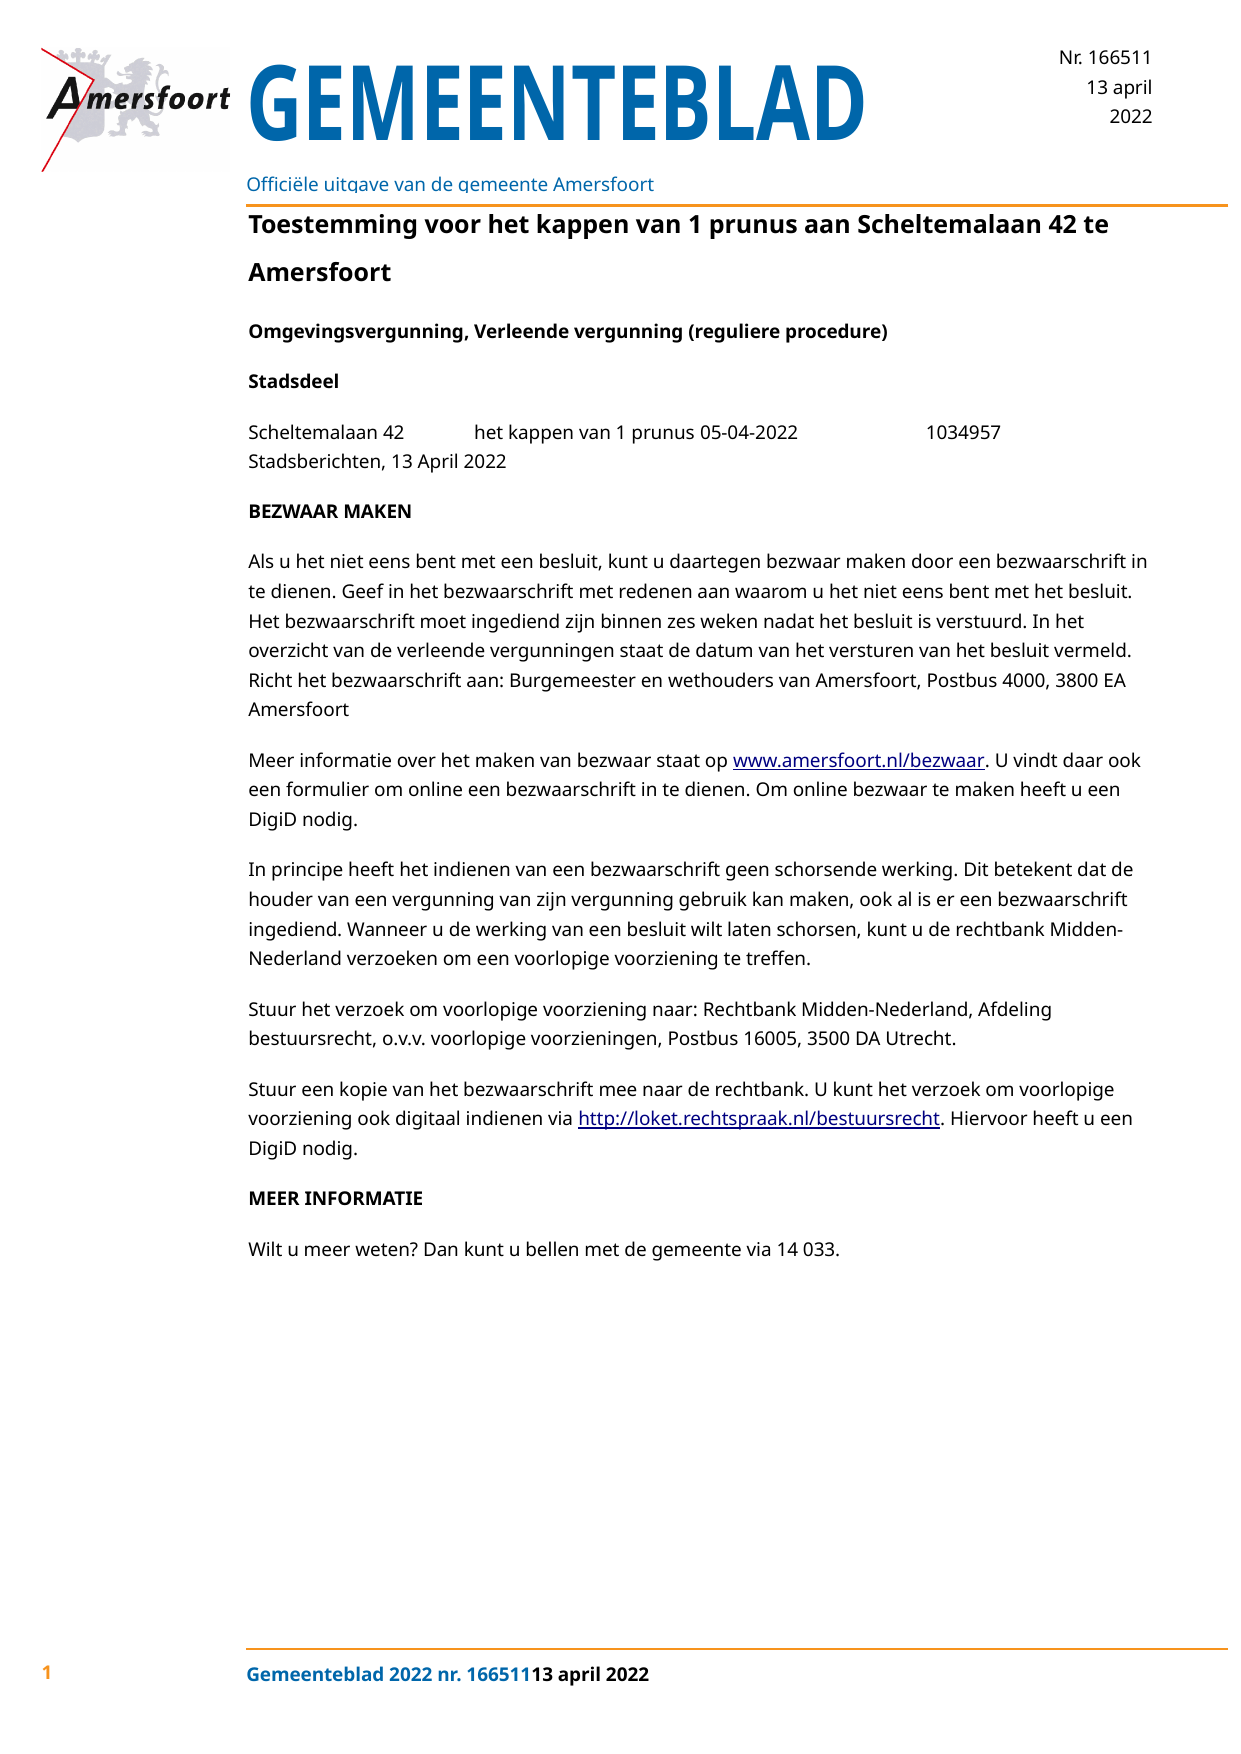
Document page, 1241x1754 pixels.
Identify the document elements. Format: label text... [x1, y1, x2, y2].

text Stadsdeel [248, 368, 1152, 394]
text Meer informatie over het maken van bezwaar staat op www.amersfoort.nl/bezwaar. U vindt daar ook een formulier om online een bezwaarschrift in te dienen. Om online bezwaar te maken heeft u een DigiD nodig. [248, 747, 1152, 832]
text Toestemming voor het kappen van 1 prunus aan Scheltemalaan 42 te Amersfoort [248, 207, 1152, 288]
text Stuur een kopie van het bezwaarschrift mee naar de rechtbank. U kunt het verzoek om voorlopige voorziening ook digitaal indienen via http://loket.rechtspraak.nl/bestuursrecht. Hiervoor heeft u een DigiD nodig. [248, 1076, 1152, 1161]
table_header 05-04-2022 [700, 419, 926, 444]
text Stuur het verzoek om voorlopige voorziening naar: Rechtbank Midden-Nederland, Afdeling bestuursrecht, o.v.v. voorlopige voorzieningen, Postbus 16005, 3500 DA Utrecht. [248, 996, 1152, 1051]
table_header 1034957 [926, 419, 1152, 444]
text Stadsberichten, 13 April 2022 [248, 448, 1152, 473]
text Wilt u meer weten? Dan kunt u bellen met de gemeente via 14 033. [248, 1236, 1152, 1261]
table_header het kappen van 1 prunus [474, 419, 700, 444]
table_header Scheltemalaan 42 [248, 419, 474, 444]
text In principe heeft het indienen van een bezwaarschrift geen schorsende werking. Dit betekent dat de houder van een vergunning van zijn vergunning gebruik kan maken, ook al is er een bezwaarschrift ingediend. Wanneer u de werking van een besluit wilt laten schorsen, kunt u de rechtbank Midden-Nederland verzoeken om een voorlopige voorziening te treffen. [248, 857, 1152, 971]
picture [41, 47, 231, 172]
text Als u het niet eens bent met een besluit, kunt u daartegen bezwaar maken door een bezwaarschrift in te dienen. Geef in het bezwaarschrift met redenen aan waarom u het niet eens bent met het besluit. Het bezwaarschrift moet ingediend zijn binnen zes weken nadat het besluit is verstuurd. In het overzicht van de verleende vergunningen staat de datum van het versturen van het besluit vermeld. Richt het bezwaarschrift aan: Burgemeester en wethouders van Amersfoort, Postbus 4000, 3800 EA Amersfoort [248, 549, 1152, 722]
text MEER INFORMATIE [248, 1185, 1152, 1211]
text Omgevingsvergunning, Verleende vergunning (reguliere procedure) [248, 318, 1152, 344]
text BEZWAAR MAKEN [248, 498, 1152, 524]
